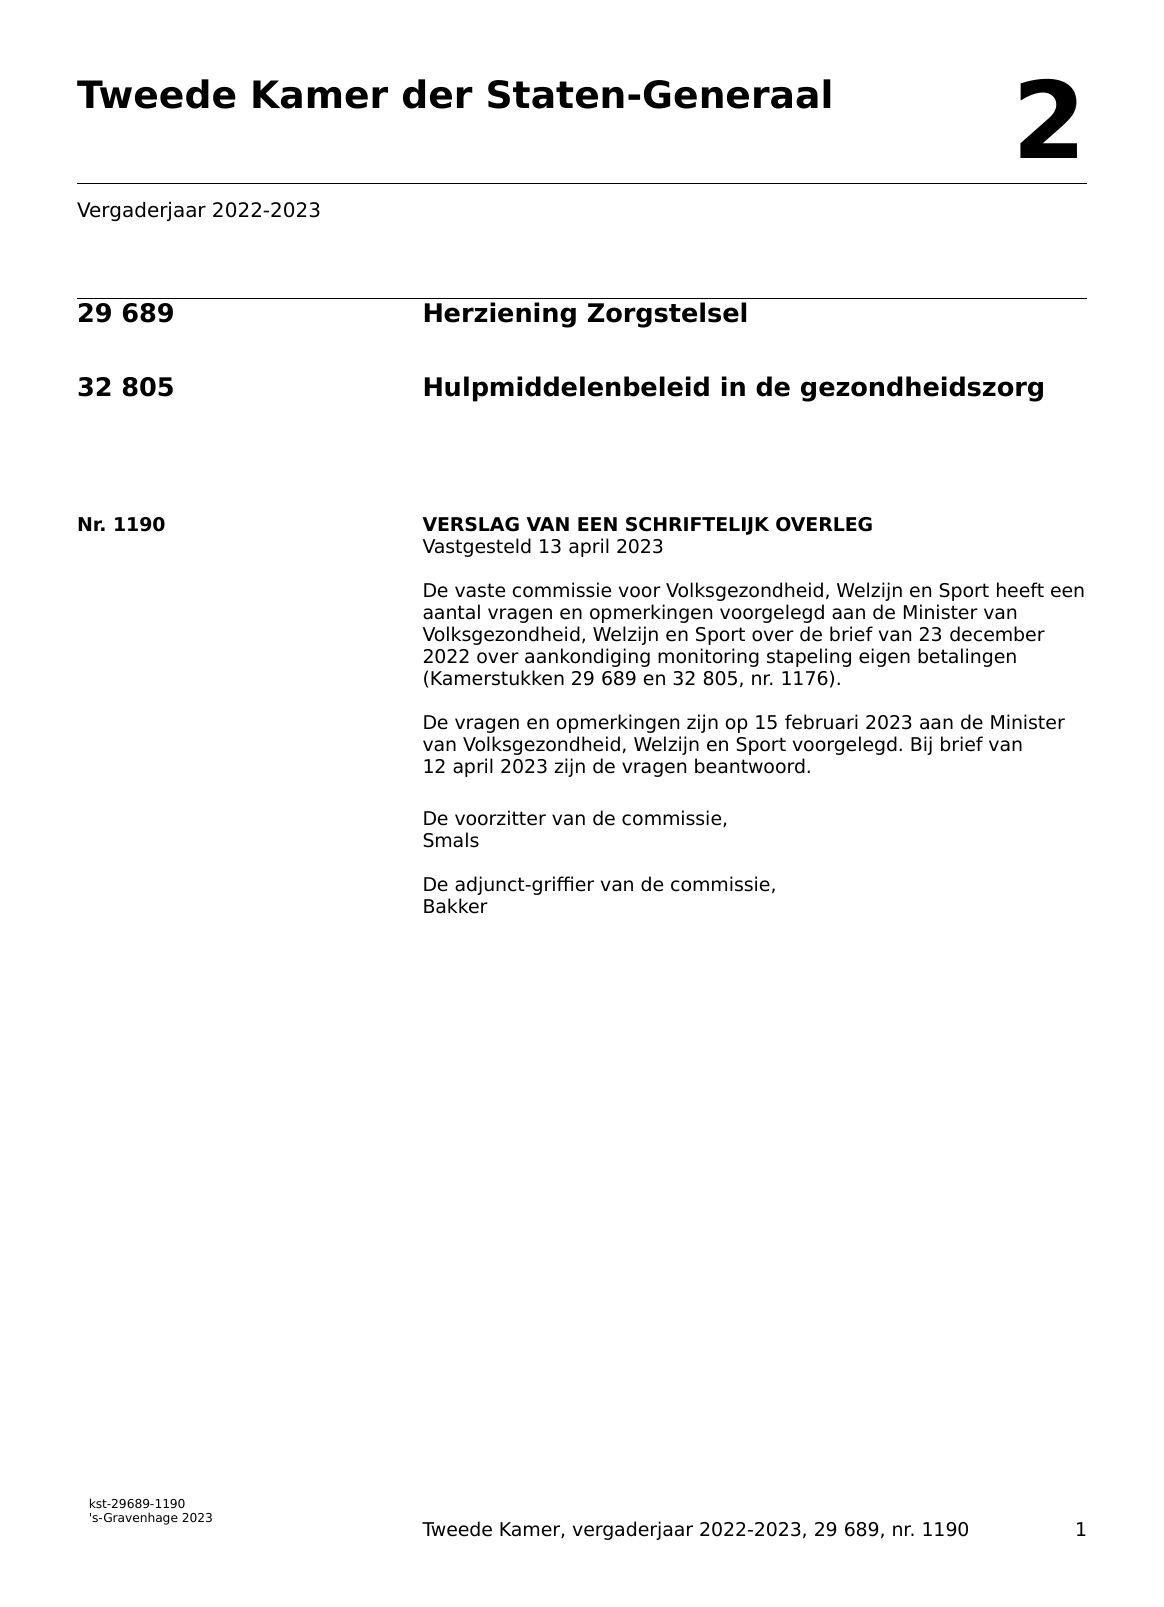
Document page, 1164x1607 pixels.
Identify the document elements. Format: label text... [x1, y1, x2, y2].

subtitle Nr. 1190 VERSLAG VAN EEN SCHRIFTELIJK OVERLEG [77, 514, 1087, 536]
text 's-Gravenhage 2023 [88, 1511, 323, 1525]
text De adjunct-griffier van de commissie, Bakker [422, 874, 1087, 918]
text kst-29689-1190 [88, 1497, 323, 1511]
table_header Tweede Kamer der Staten-Generaal [77, 59, 886, 183]
text Vastgesteld 13 april 2023 [422, 536, 1087, 558]
text De vaste commissie voor Volksgezondheid, Welzijn en Sport heeft een aantal vragen en opmerkingen voorgelegd aan de Minister van Volksgezondheid, Welzijn en Sport over de brief van 23 december 2022 over aankondiging monitoring stapeling eigen betalingen (Kamerstukken 29 689 en 32 805, nr. 1176). [422, 580, 1087, 690]
text De voorzitter van de commissie, Smals [422, 808, 1087, 852]
text De vragen en opmerkingen zijn op 15 februari 2023 aan de Minister van Volksgezondheid, Welzijn en Sport voorgelegd. Bij brief van 12 april 2023 zijn de vragen beantwoord. [422, 712, 1087, 778]
table_cell Vergaderjaar 2022-2023 [77, 184, 1087, 298]
table_header 2 [886, 59, 1087, 183]
subtitle 32 805 Hulpmiddelenbeleid in de gezondheidszorg [77, 373, 1087, 403]
subtitle 29 689 Herziening Zorgstelsel [77, 299, 1087, 329]
